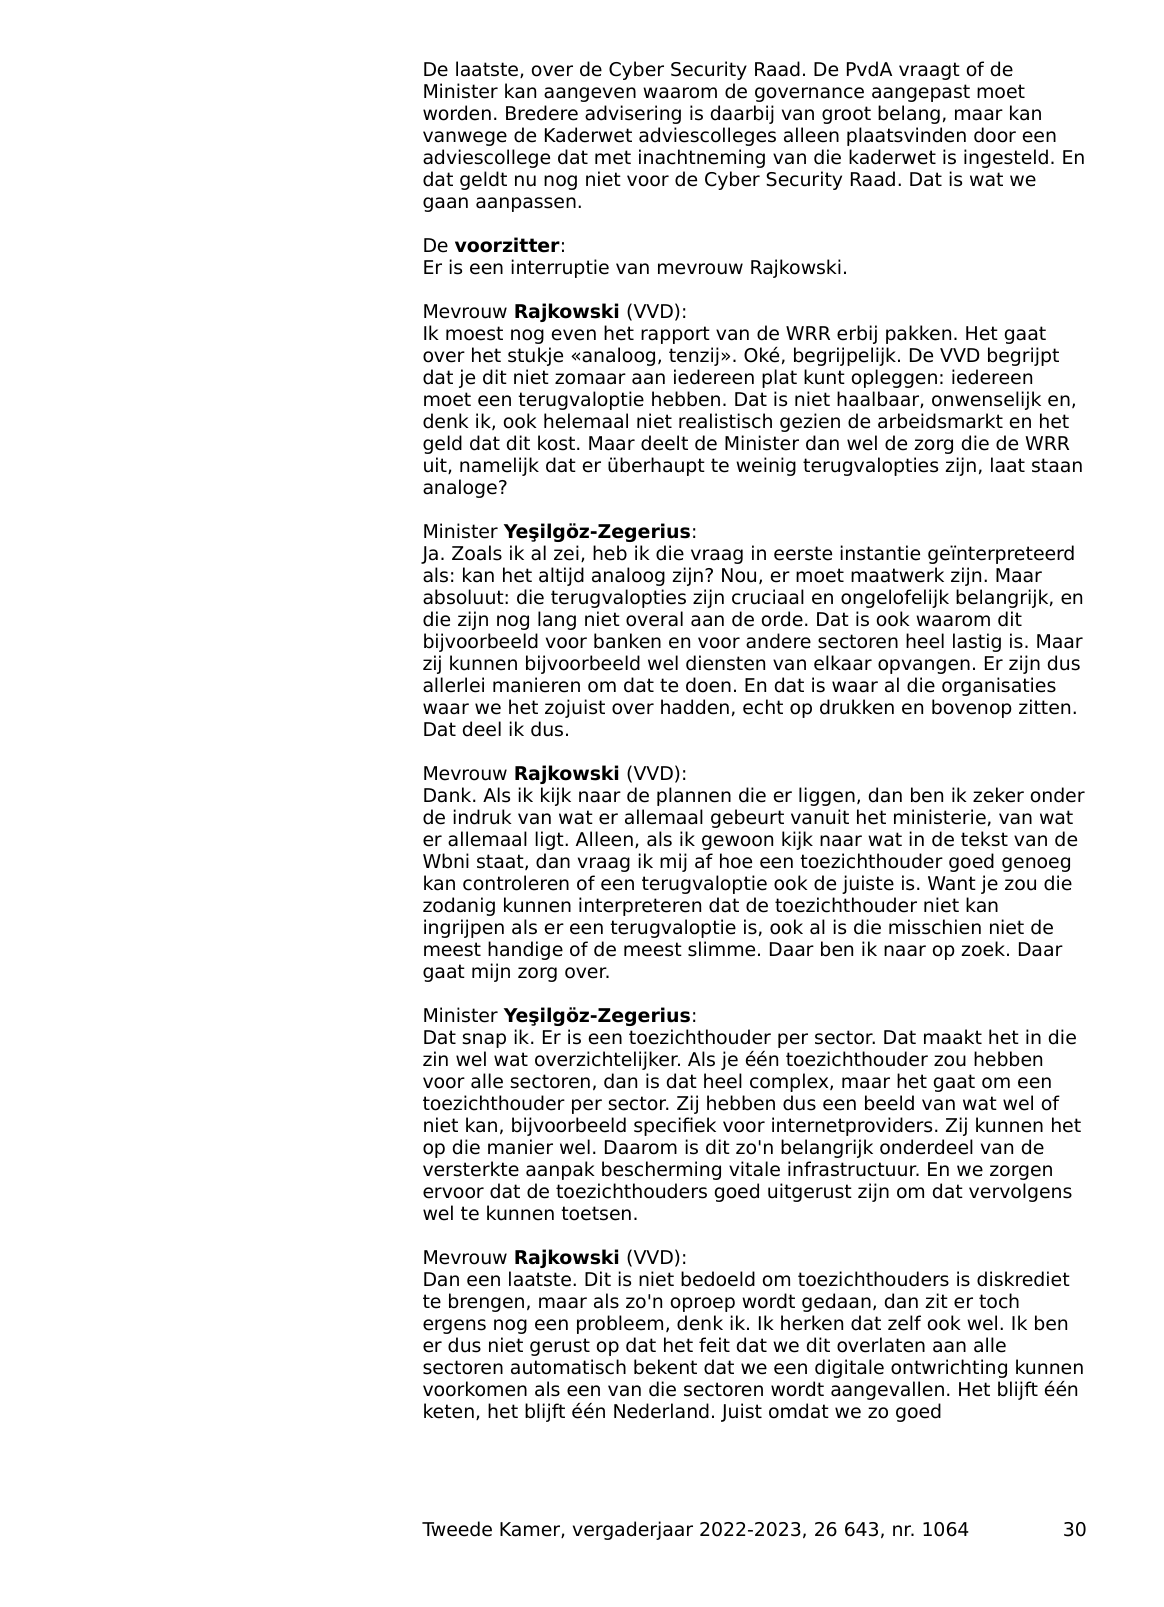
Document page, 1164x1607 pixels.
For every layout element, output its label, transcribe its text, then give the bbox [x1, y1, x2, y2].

text Dan een laatste. Dit is niet bedoeld om toezichthouders is diskrediet te brengen, maar als zo'n oproep wordt gedaan, dan zit er toch ergens nog een probleem, denk ik. Ik herken dat zelf ook wel. Ik ben er dus niet gerust op dat het feit dat we dit overlaten aan alle sectoren automatisch bekent dat we een digitale ontwrichting kunnen voorkomen als een van die sectoren wordt aangevallen. Het blijft één keten, het blijft één Nederland. Juist omdat we zo goed [422, 1269, 1087, 1423]
text De voorzitter: [422, 235, 1087, 257]
text De laatste, over de Cyber Security Raad. De PvdA vraagt of de Minister kan aangeven waarom de governance aangepast moet worden. Bredere advisering is daarbij van groot belang, maar kan vanwege de Kaderwet adviescolleges alleen plaatsvinden door een adviescollege dat met inachtneming van die kaderwet is ingesteld. En dat geldt nu nog niet voor de Cyber Security Raad. Dat is wat we gaan aanpassen. [422, 59, 1087, 213]
text Er is een interruptie van mevrouw Rajkowski. [422, 257, 1087, 279]
text Ik moest nog even het rapport van de WRR erbij pakken. Het gaat over het stukje «analoog, tenzij». Oké, begrijpelijk. De VVD begrijpt dat je dit niet zomaar aan iedereen plat kunt opleggen: iedereen moet een terugvaloptie hebben. Dat is niet haalbaar, onwenselijk en, denk ik, ook helemaal niet realistisch gezien de arbeidsmarkt en het geld dat dit kost. Maar deelt de Minister dan wel de zorg die de WRR uit, namelijk dat er überhaupt te weinig terugvalopties zijn, laat staan analoge? [422, 323, 1087, 499]
text Dat snap ik. Er is een toezichthouder per sector. Dat maakt het in die zin wel wat overzichtelijker. Als je één toezichthouder zou hebben voor alle sectoren, dan is dat heel complex, maar het gaat om een toezichthouder per sector. Zij hebben dus een beeld van wat wel of niet kan, bijvoorbeeld specifiek voor internetproviders. Zij kunnen het op die manier wel. Daarom is dit zo'n belangrijk onderdeel van de versterkte aanpak bescherming vitale infrastructuur. En we zorgen ervoor dat de toezichthouders goed uitgerust zijn om dat vervolgens wel te kunnen toetsen. [422, 1027, 1087, 1225]
text Minister Yeşilgöz-Zegerius: [422, 1005, 1087, 1027]
text Mevrouw Rajkowski (VVD): [422, 301, 1087, 323]
text Minister Yeşilgöz-Zegerius: [422, 521, 1087, 543]
text Ja. Zoals ik al zei, heb ik die vraag in eerste instantie geïnterpreteerd als: kan het altijd analoog zijn? Nou, er moet maatwerk zijn. Maar absoluut: die terugvalopties zijn cruciaal en ongelofelijk belangrijk, en die zijn nog lang niet overal aan de orde. Dat is ook waarom dit bijvoorbeeld voor banken en voor andere sectoren heel lastig is. Maar zij kunnen bijvoorbeeld wel diensten van elkaar opvangen. Er zijn dus allerlei manieren om dat te doen. En dat is waar al die organisaties waar we het zojuist over hadden, echt op drukken en bovenop zitten. Dat deel ik dus. [422, 543, 1087, 741]
text Mevrouw Rajkowski (VVD): [422, 763, 1087, 785]
text Mevrouw Rajkowski (VVD): [422, 1247, 1087, 1269]
text Dank. Als ik kijk naar de plannen die er liggen, dan ben ik zeker onder de indruk van wat er allemaal gebeurt vanuit het ministerie, van wat er allemaal ligt. Alleen, als ik gewoon kijk naar wat in de tekst van de Wbni staat, dan vraag ik mij af hoe een toezichthouder goed genoeg kan controleren of een terugvaloptie ook de juiste is. Want je zou die zodanig kunnen interpreteren dat de toezichthouder niet kan ingrijpen als er een terugvaloptie is, ook al is die misschien niet de meest handige of de meest slimme. Daar ben ik naar op zoek. Daar gaat mijn zorg over. [422, 785, 1087, 983]
